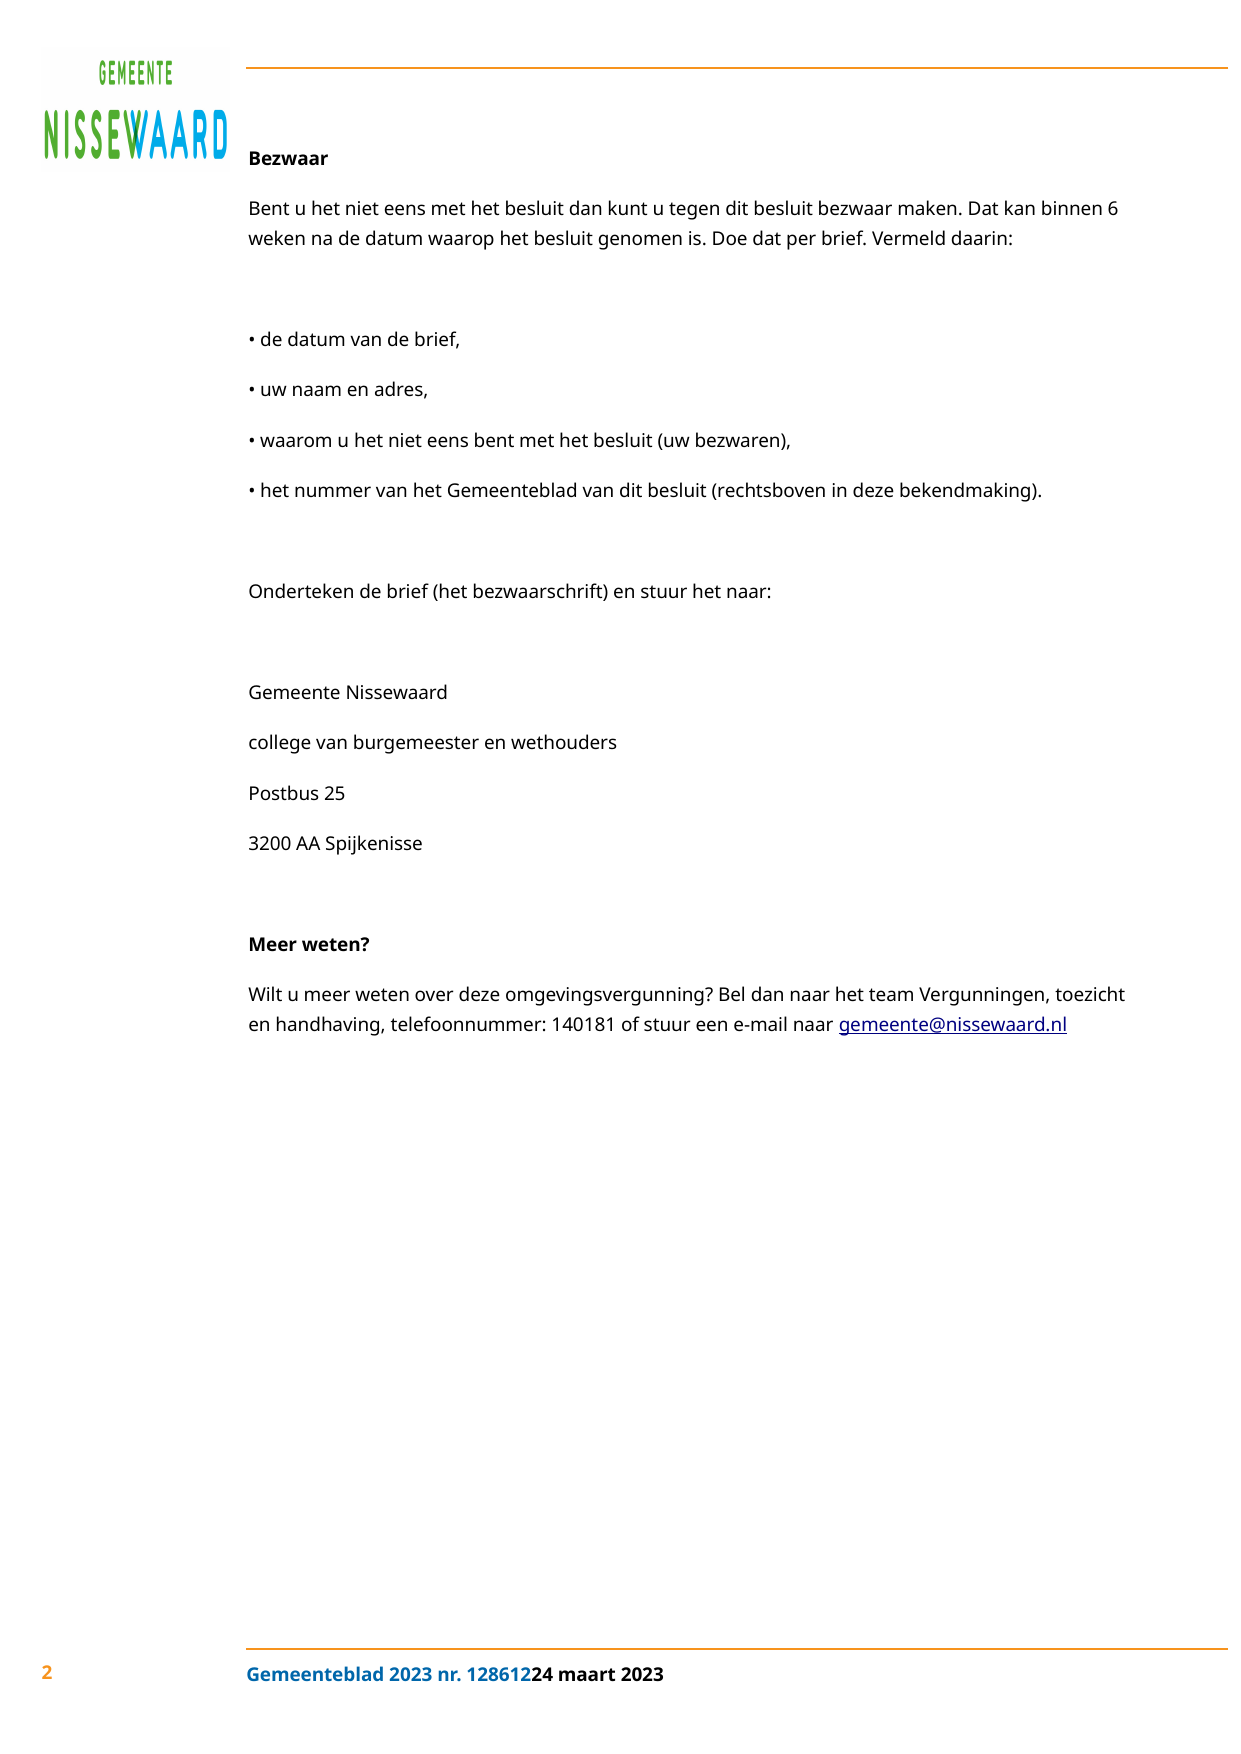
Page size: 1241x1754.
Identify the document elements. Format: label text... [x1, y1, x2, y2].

text Onderteken de brief (het bezwaarschrift) en stuur het naar: [248, 578, 1152, 604]
text college van burgemeester en wethouders [248, 729, 1152, 755]
text Gemeente Nissewaard [248, 679, 1152, 705]
text Wilt u meer weten over deze omgevingsvergunning? Bel dan naar het team Vergunningen, toezicht en handhaving, telefoonnummer: 140181 of stuur een e-mail naar gemeente@nissewaard.nl [248, 981, 1152, 1037]
text Postbus 25 [248, 780, 1152, 806]
text • waarom u het niet eens bent met het besluit (uw bezwaren), [248, 427, 1152, 453]
text Bent u het niet eens met het besluit dan kunt u tegen dit besluit bezwaar maken. Dat kan binnen 6 weken na de datum waarop het besluit genomen is. Doe dat per brief. Vermeld daarin: [248, 196, 1152, 251]
text • uw naam en adres, [248, 376, 1152, 402]
text 3200 AA Spijkenisse [248, 830, 1152, 856]
text • de datum van de brief, [248, 326, 1152, 352]
text Meer weten? [248, 931, 1152, 957]
text • het nummer van het Gemeenteblad van dit besluit (rechtsboven in deze bekendmaking). [248, 477, 1152, 503]
text Bezwaar [248, 145, 1152, 171]
picture [41, 47, 231, 172]
